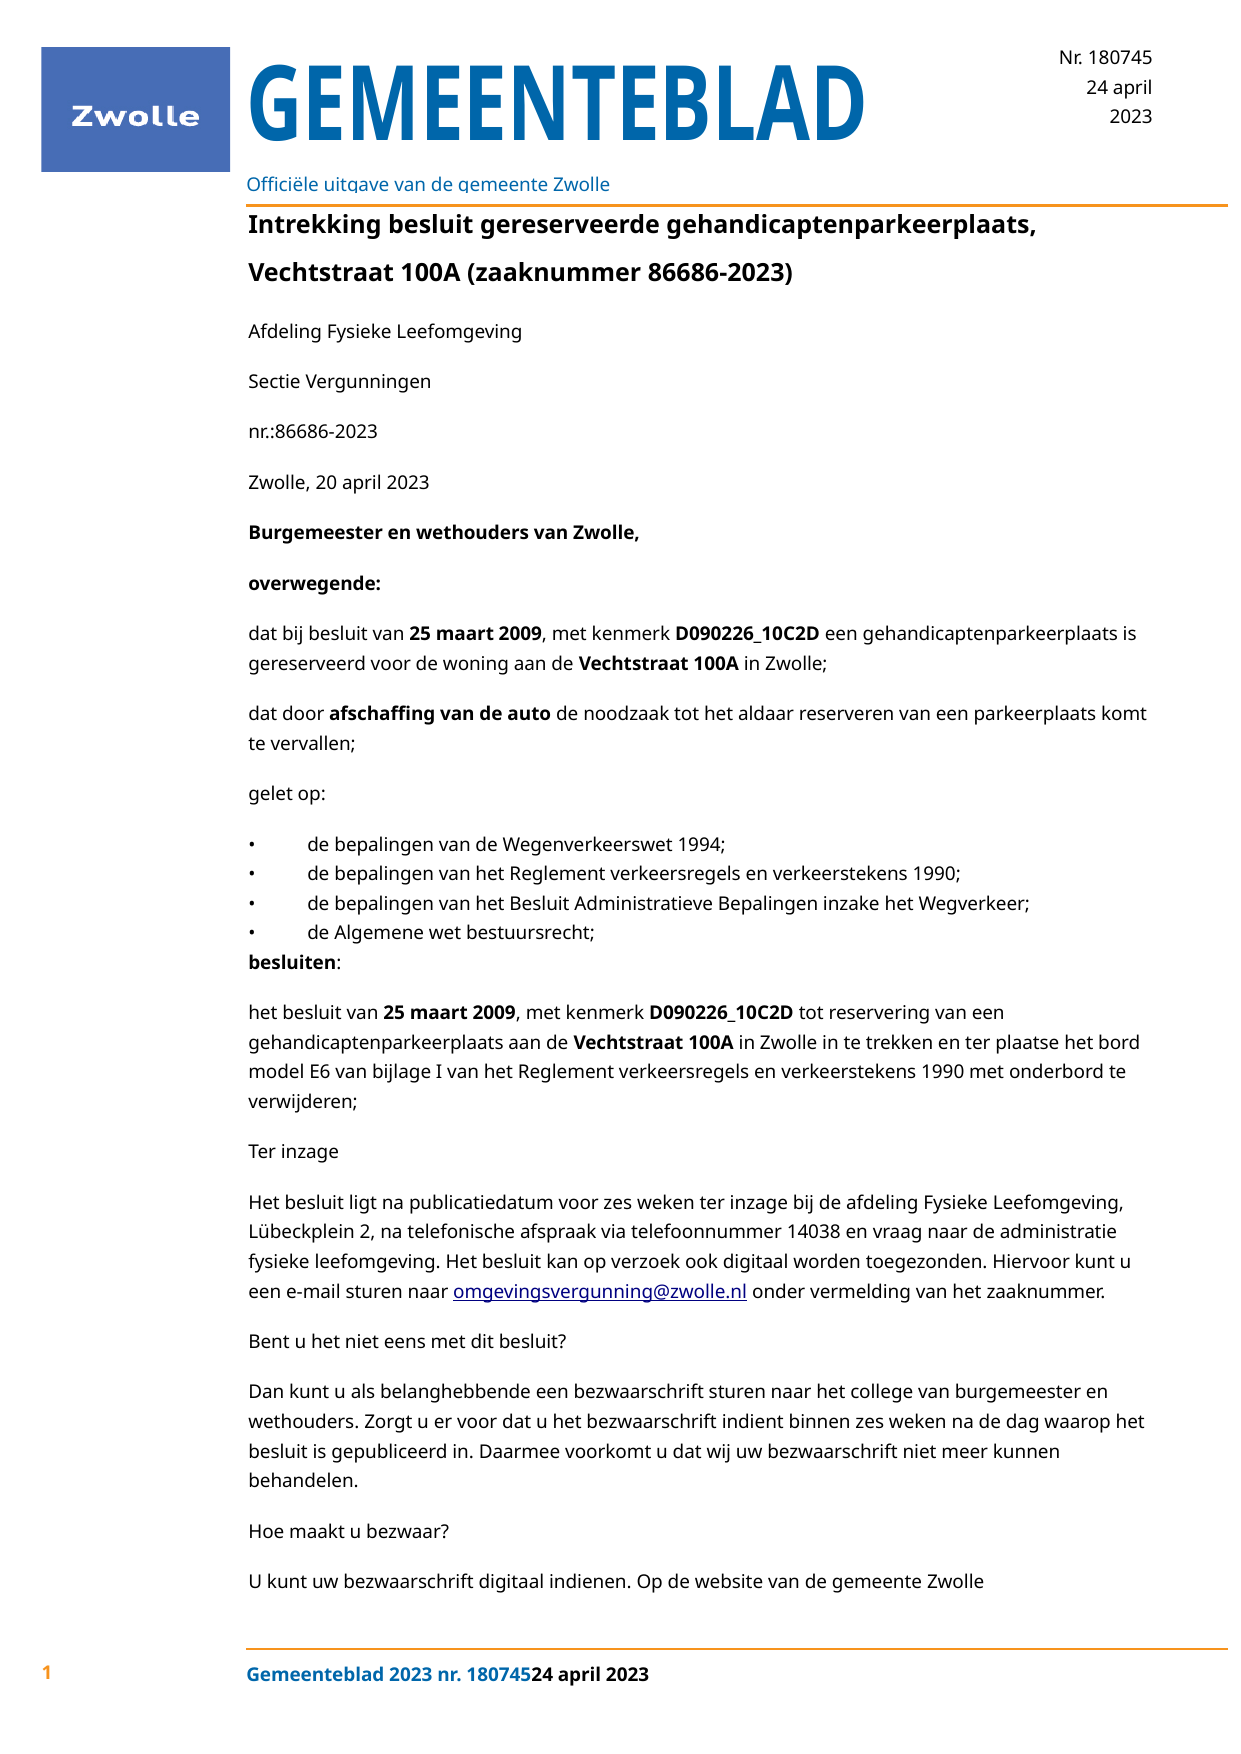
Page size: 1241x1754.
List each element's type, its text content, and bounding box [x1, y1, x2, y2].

list de bepalingen van het Reglement verkeersregels en verkeerstekens 1990; [248, 860, 1152, 886]
text overwegende: [248, 570, 1152, 596]
list de bepalingen van het Besluit Administratieve Bepalingen inzake het Wegverkeer; [248, 890, 1152, 916]
text Sectie Vergunningen [248, 368, 1152, 394]
text Intrekking besluit gereserveerde gehandicaptenparkeerplaats, Vechtstraat 100A (zaaknummer 86686-2023) [248, 207, 1152, 288]
text nr.:86686-2023 [248, 419, 1152, 444]
text Ter inzage [248, 1139, 1152, 1164]
text Afdeling Fysieke Leefomgeving [248, 318, 1152, 344]
picture [41, 47, 231, 172]
text Burgemeester en wethouders van Zwolle, [248, 519, 1152, 545]
text Het besluit ligt na publicatiedatum voor zes weken ter inzage bij de afdeling Fysieke Leefomgeving, Lübeckplein 2, na telefonische afspraak via telefoonnummer 14038 en vraag naar de administratie fysieke leefomgeving. Het besluit kan op verzoek ook digitaal worden toegezonden. Hiervoor kunt u een e-mail sturen naar omgevingsvergunning@zwolle.nl onder vermelding van het zaaknummer. [248, 1189, 1152, 1304]
text Hoe maakt u bezwaar? [248, 1518, 1152, 1544]
text Dan kunt u als belanghebbende een bezwaarschrift sturen naar het college van burgemeester en wethouders. Zorgt u er voor dat u het bezwaarschrift indient binnen zes weken na de dag waarop het besluit is gepubliceerd in. Daarmee voorkomt u dat wij uw bezwaarschrift niet meer kunnen behandelen. [248, 1379, 1152, 1493]
list de bepalingen van de Wegenverkeerswet 1994; [248, 831, 1152, 857]
list de Algemene wet bestuursrecht; [248, 919, 1152, 945]
text besluiten: [248, 949, 1152, 975]
text Bent u het niet eens met dit besluit? [248, 1328, 1152, 1354]
text Zwolle, 20 april 2023 [248, 469, 1152, 495]
text dat door afschaffing van de auto de noodzaak tot het aldaar reserveren van een parkeerplaats komt te vervallen; [248, 700, 1152, 756]
text gelet op: [248, 780, 1152, 806]
text U kunt uw bezwaarschrift digitaal indienen. Op de website van de gemeente Zwolle [248, 1568, 1152, 1594]
text dat bij besluit van 25 maart 2009, met kenmerk D090226_10C2D een gehandicaptenparkeerplaats is gereserveerd voor de woning aan de Vechtstraat 100A in Zwolle; [248, 620, 1152, 676]
text het besluit van 25 maart 2009, met kenmerk D090226_10C2D tot reservering van een gehandicaptenparkeerplaats aan de Vechtstraat 100A in Zwolle in te trekken en ter plaatse het bord model E6 van bijlage I van het Reglement verkeersregels en verkeerstekens 1990 met onderbord te verwijderen; [248, 999, 1152, 1114]
